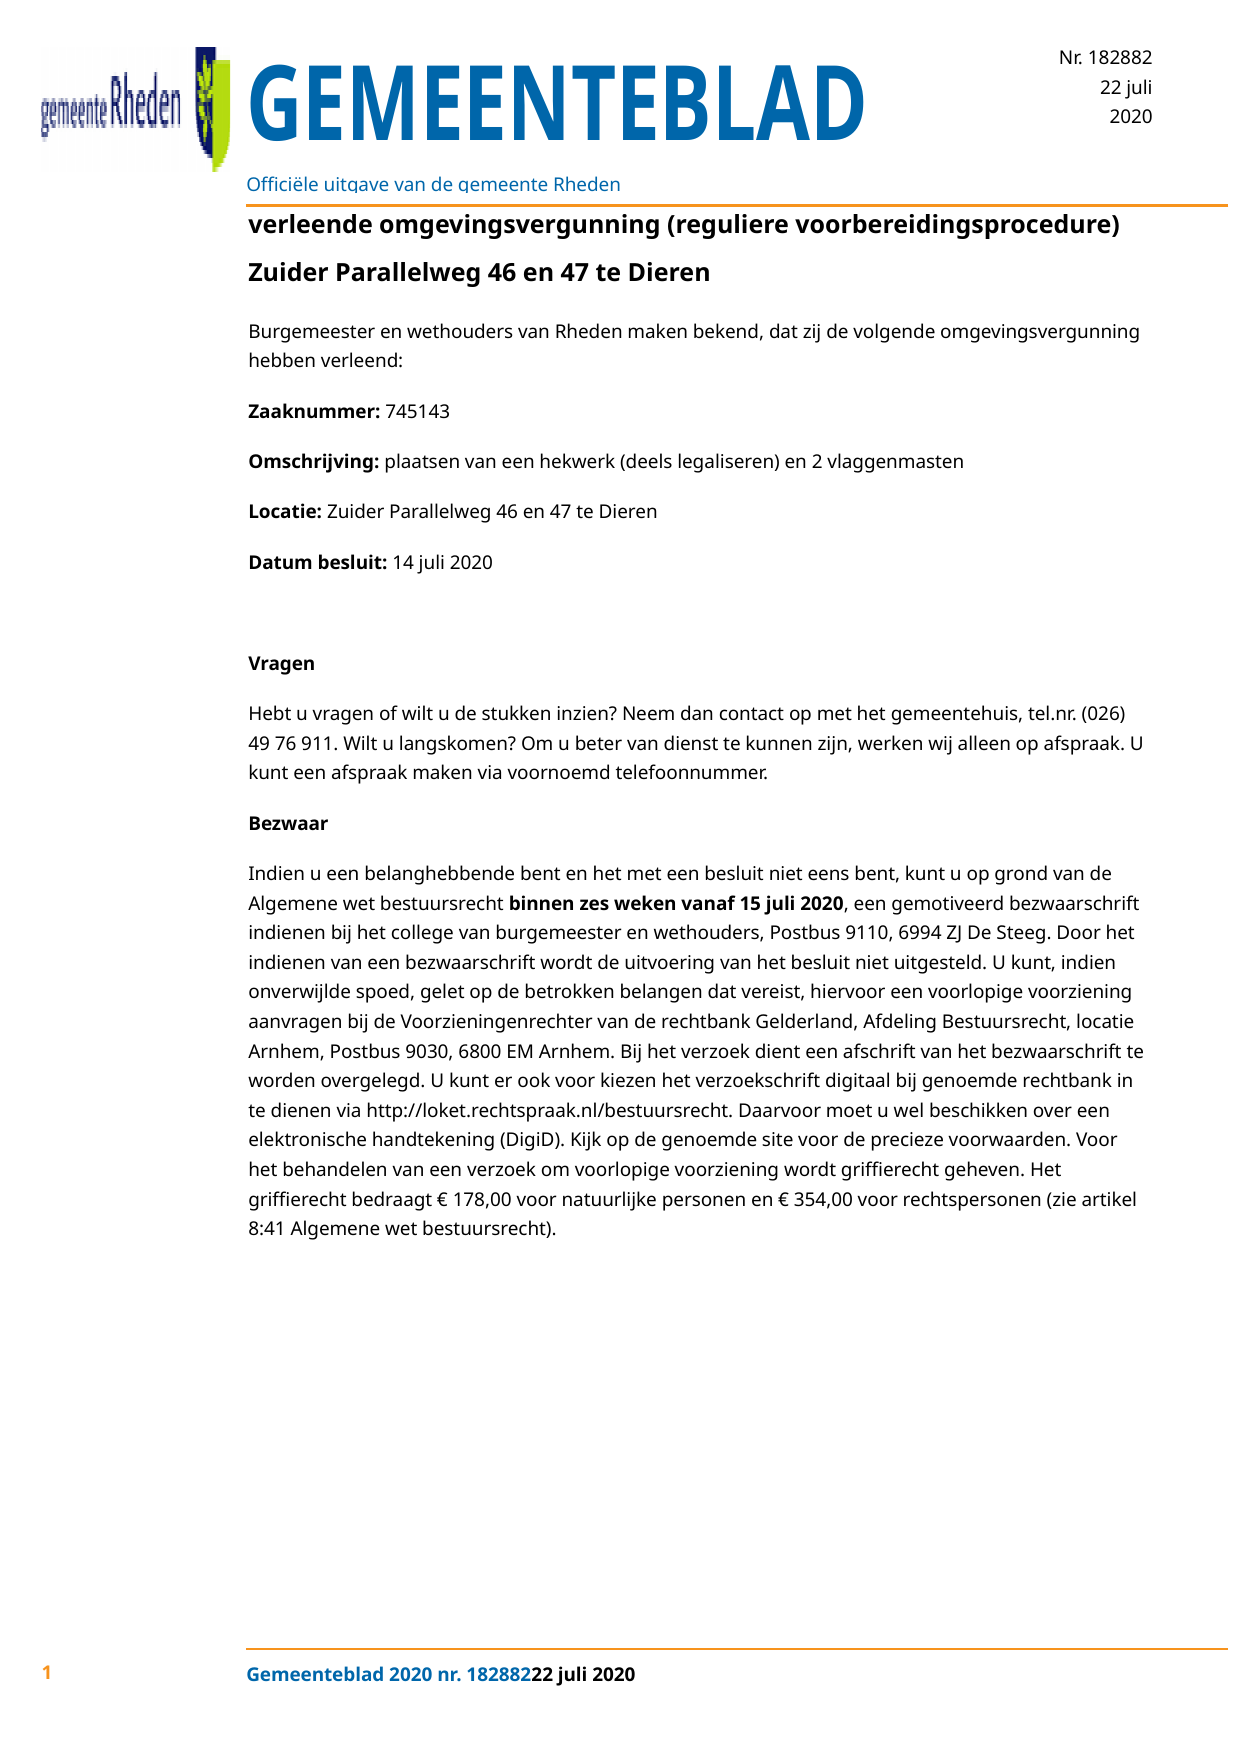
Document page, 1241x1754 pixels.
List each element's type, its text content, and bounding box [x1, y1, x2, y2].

text Datum besluit: 14 juli 2020 [248, 549, 1152, 575]
text Vragen [248, 650, 1152, 676]
picture [41, 47, 231, 172]
text Indien u een belanghebbende bent en het met een besluit niet eens bent, kunt u op grond van de Algemene wet bestuursrecht binnen zes weken vanaf 15 juli 2020, een gemotiveerd bezwaarschrift indienen bij het college van burgemeester en wethouders, Postbus 9110, 6994 ZJ De Steeg. Door het indienen van een bezwaarschrift wordt de uitvoering van het besluit niet uitgesteld. U kunt, indien onverwijlde spoed, gelet op de betrokken belangen dat vereist, hiervoor een voorlopige voorziening aanvragen bij de Voorzieningenrechter van de rechtbank Gelderland, Afdeling Bestuursrecht, locatie Arnhem, Postbus 9030, 6800 EM Arnhem. Bij het verzoek dient een afschrift van het bezwaarschrift te worden overgelegd. U kunt er ook voor kiezen het verzoekschrift digitaal bij genoemde rechtbank in te dienen via http://loket.rechtspraak.nl/bestuursrecht. Daarvoor moet u wel beschikken over een elektronische handtekening (DigiD). Kijk op de genoemde site voor de precieze voorwaarden. Voor het behandelen van een verzoek om voorlopige voorziening wordt griffierecht geheven. Het griffierecht bedraagt € 178,00 voor natuurlijke personen en € 354,00 voor rechtspersonen (zie artikel 8:41 Algemene wet bestuursrecht). [248, 860, 1152, 1241]
text Burgemeester en wethouders van Rheden maken bekend, dat zij de volgende omgevingsvergunning hebben verleend: [248, 318, 1152, 373]
text Locatie: Zuider Parallelweg 46 en 47 te Dieren [248, 499, 1152, 524]
text Bezwaar [248, 810, 1152, 836]
text Omschrijving: plaatsen van een hekwerk (deels legaliseren) en 2 vlaggenmasten [248, 448, 1152, 474]
text Zaaknummer: 745143 [248, 398, 1152, 424]
text verleende omgevingsvergunning (reguliere voorbereidingsprocedure) Zuider Parallelweg 46 en 47 te Dieren [248, 207, 1152, 288]
text Hebt u vragen of wilt u de stukken inzien? Neem dan contact op met het gemeentehuis, tel.nr. (026) 49 76 911. Wilt u langskomen? Om u beter van dienst te kunnen zijn, werken wij alleen op afspraak. U kunt een afspraak maken via voornoemd telefoonnummer. [248, 700, 1152, 785]
